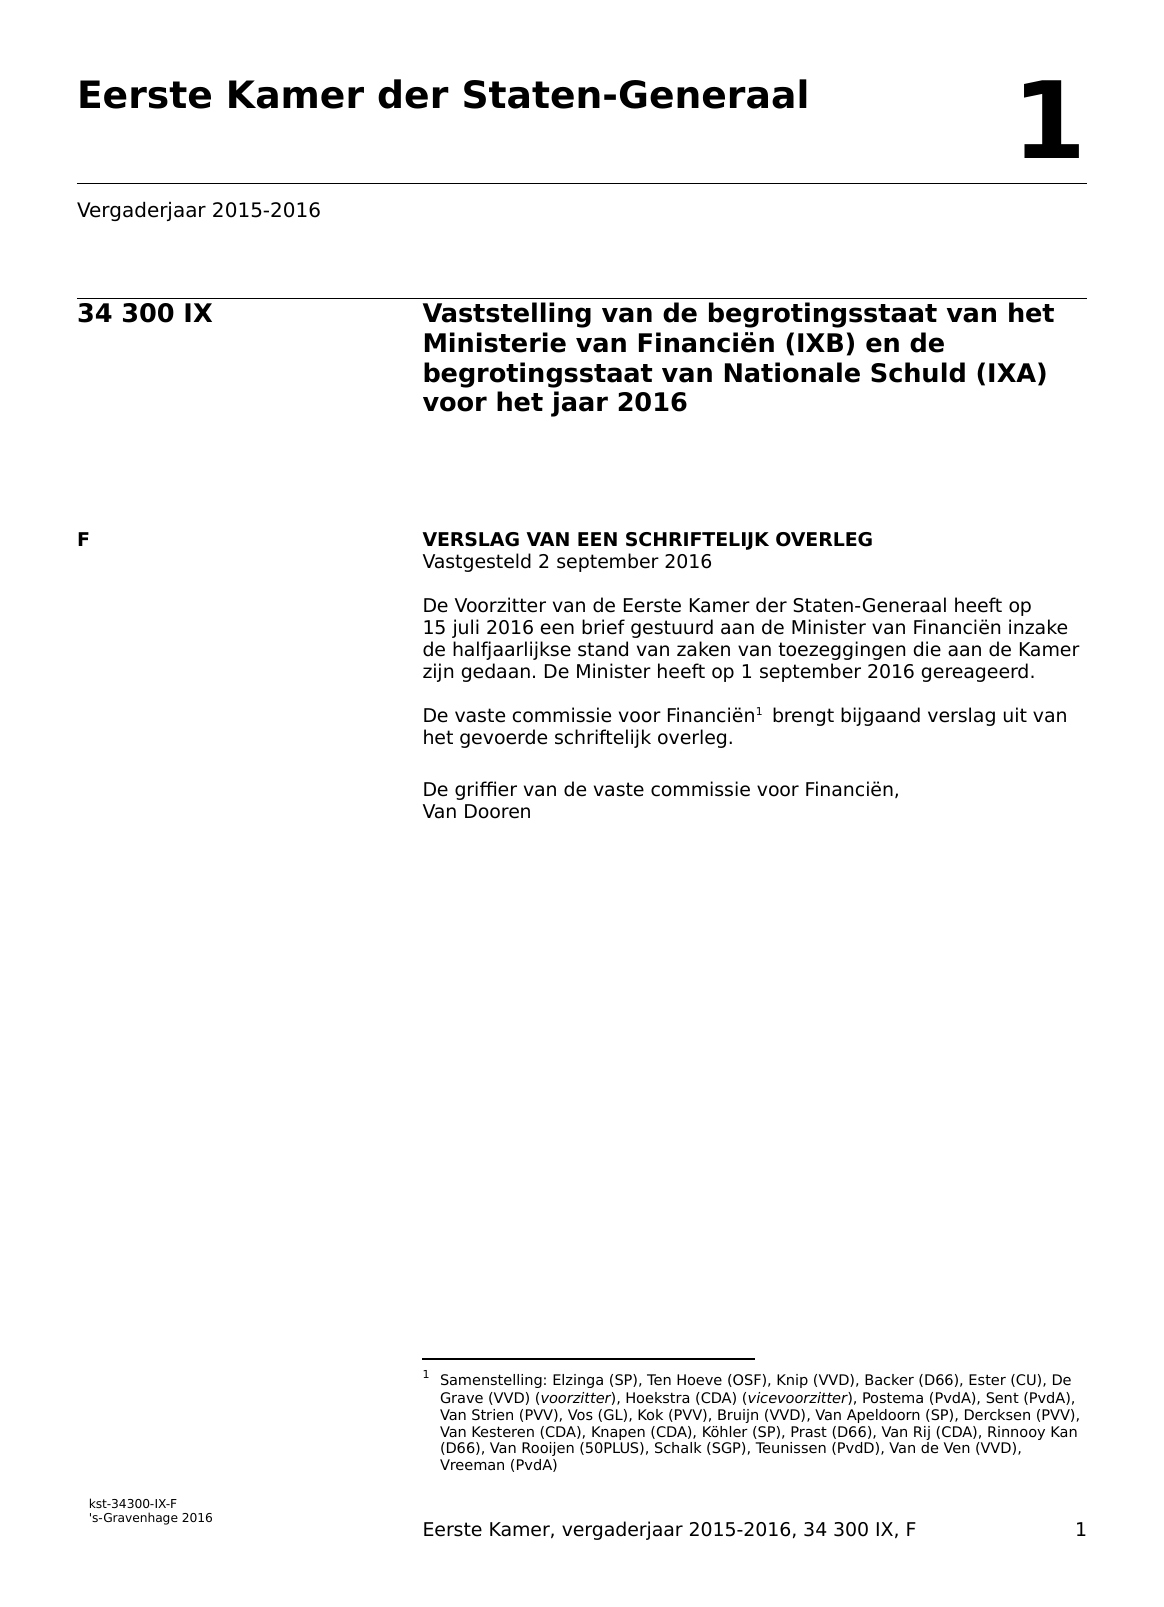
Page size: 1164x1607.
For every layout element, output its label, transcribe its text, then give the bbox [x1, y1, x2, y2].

subtitle F VERSLAG VAN EEN SCHRIFTELIJK OVERLEG [77, 529, 1087, 551]
text De vaste commissie voor Financiën brengt bijgaand verslag uit van het gevoerde schriftelijk overleg. [422, 705, 1087, 749]
table_header 1 [886, 59, 1087, 183]
text Vastgesteld 2 september 2016 [422, 551, 1087, 573]
text kst-34300-IX-F [88, 1497, 323, 1511]
table_header Eerste Kamer der Staten-Generaal [77, 59, 886, 183]
text Samenstelling: Elzinga (SP), Ten Hoeve (OSF), Knip (VVD), Backer (D66), Ester (CU), De Grave (VVD) (voorzitter), Hoekstra (CDA) (vicevoorzitter), Postema (PvdA), Sent (PvdA), Van Strien (PVV), Vos (GL), Kok (PVV), Bruijn (VVD), Van Apeldoorn (SP), Dercksen (PVV), Van Kesteren (CDA), Knapen (CDA), Köhler (SP), Prast (D66), Van Rij (CDA), Rinnooy Kan (D66), Van Rooijen (50PLUS), Schalk (SGP), Teunissen (PvdD), Van de Ven (VVD), Vreeman (PvdA) [422, 1368, 1087, 1474]
text De Voorzitter van de Eerste Kamer der Staten-Generaal heeft op 15 juli 2016 een brief gestuurd aan de Minister van Financiën inzake de halfjaarlijkse stand van zaken van toezeggingen die aan de Kamer zijn gedaan. De Minister heeft op 1 september 2016 gereageerd. [422, 595, 1087, 683]
text 's-Gravenhage 2016 [88, 1511, 323, 1525]
table_cell Vergaderjaar 2015-2016 [77, 184, 1087, 298]
text De griffier van de vaste commissie voor Financiën, Van Dooren [422, 779, 1087, 823]
subtitle 34 300 IX Vaststelling van de begrotingsstaat van het Ministerie van Financiën (IXB) en de begrotingsstaat van Nationale Schuld (IXA) voor het jaar 2016 [77, 299, 1087, 418]
